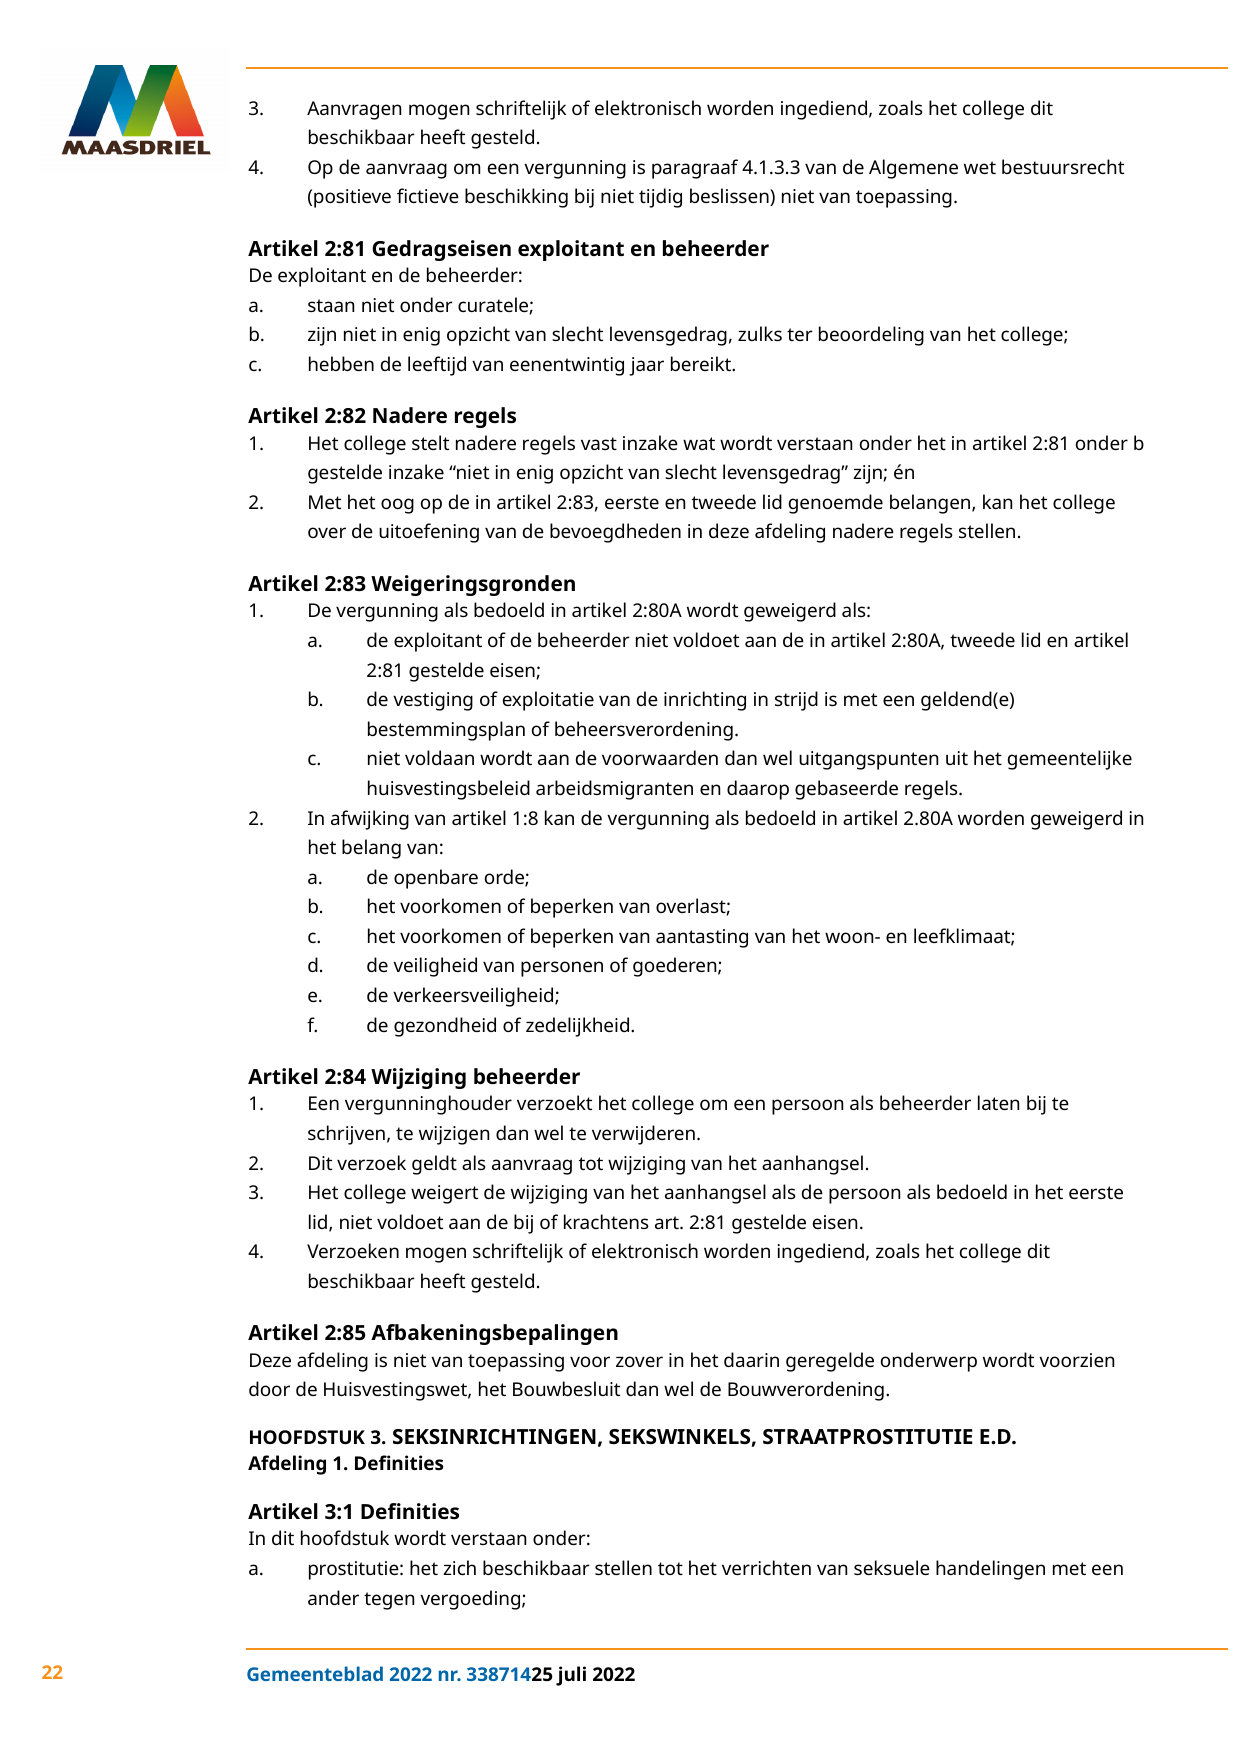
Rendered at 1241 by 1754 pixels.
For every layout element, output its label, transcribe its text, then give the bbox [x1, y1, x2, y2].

list Een vergunninghouder verzoekt het college om een persoon als beheerder laten bij te schrijven, te wijzigen dan wel te verwijderen. [248, 1091, 1152, 1146]
list prostitutie: het zich beschikbaar stellen tot het verrichten van seksuele handelingen met een ander tegen vergoeding; [248, 1555, 1152, 1611]
picture [41, 47, 231, 172]
list het voorkomen of beperken van aantasting van het woon- en leefklimaat; [307, 923, 1152, 949]
list Dit verzoek geldt als aanvraag tot wijziging van het aanhangsel. [248, 1150, 1152, 1176]
list De vergunning als bedoeld in artikel 2:80A wordt geweigerd als: [248, 598, 1152, 623]
text Afdeling 1. Definities [248, 1451, 1152, 1476]
list het voorkomen of beperken van overlast; [307, 893, 1152, 919]
text Artikel 2:84 Wijziging beheerder [248, 1062, 1152, 1091]
text In dit hoofdstuk wordt verstaan onder: [248, 1526, 1152, 1551]
list Aanvragen mogen schriftelijk of elektronisch worden ingediend, zoals het college dit beschikbaar heeft gesteld. [248, 95, 1152, 150]
text Artikel 2:81 Gedragseisen exploitant en beheerder [248, 234, 1152, 262]
text Artikel 3:1 Definities [248, 1497, 1152, 1526]
text De exploitant en de beheerder: [248, 262, 1152, 288]
list Op de aanvraag om een vergunning is paragraaf 4.1.3.3 van de Algemene wet bestuursrecht (positieve fictieve beschikking bij niet tijdig beslissen) niet van toepassing. [248, 154, 1152, 209]
list niet voldaan wordt aan de voorwaarden dan wel uitgangspunten uit het gemeentelijke huisvestingsbeleid arbeidsmigranten en daarop gebaseerde regels. [307, 746, 1152, 801]
list de exploitant of de beheerder niet voldoet aan de in artikel 2:80A, tweede lid en artikel 2:81 gestelde eisen; [307, 627, 1152, 682]
text Artikel 2:85 Afbakeningsbepalingen [248, 1318, 1152, 1347]
list Het college stelt nadere regels vast inzake wat wordt verstaan onder het in artikel 2:81 onder b gestelde inzake “niet in enig opzicht van slecht levensgedrag” zijn; én [248, 430, 1152, 485]
list staan niet onder curatele; [248, 292, 1152, 318]
list In afwijking van artikel 1:8 kan de vergunning als bedoeld in artikel 2.80A worden geweigerd in het belang van: [248, 805, 1152, 860]
list de verkeersveiligheid; [307, 982, 1152, 1008]
text Deze afdeling is niet van toepassing voor zover in het daarin geregelde onderwerp wordt voorzien door de Huisvestingswet, het Bouwbesluit dan wel de Bouwverordening. [248, 1347, 1152, 1402]
list Met het oog op de in artikel 2:83, eerste en tweede lid genoemde belangen, kan het college over de uitoefening van de bevoegdheden in deze afdeling nadere regels stellen. [248, 489, 1152, 544]
list de openbare orde; [307, 864, 1152, 889]
list Verzoeken mogen schriftelijk of elektronisch worden ingediend, zoals het college dit beschikbaar heeft gesteld. [248, 1238, 1152, 1294]
list hebben de leeftijd van eenentwintig jaar bereikt. [248, 351, 1152, 377]
list zijn niet in enig opzicht van slecht levensgedrag, zulks ter beoordeling van het college; [248, 322, 1152, 347]
text Artikel 2:82 Nadere regels [248, 402, 1152, 430]
list de veiligheid van personen of goederen; [307, 953, 1152, 978]
list de gezondheid of zedelijkheid. [307, 1012, 1152, 1037]
list Het college weigert de wijziging van het aanhangsel als de persoon als bedoeld in het eerste lid, niet voldoet aan de bij of krachtens art. 2:81 gestelde eisen. [248, 1179, 1152, 1235]
text HOOFDSTUK 3. SEKSINRICHTINGEN, SEKSWINKELS, STRAATPROSTITUTIE E.D. [248, 1422, 1152, 1451]
list de vestiging of exploitatie van de inrichting in strijd is met een geldend(e) bestemmingsplan of beheersverordening. [307, 686, 1152, 742]
text Artikel 2:83 Weigeringsgronden [248, 569, 1152, 598]
